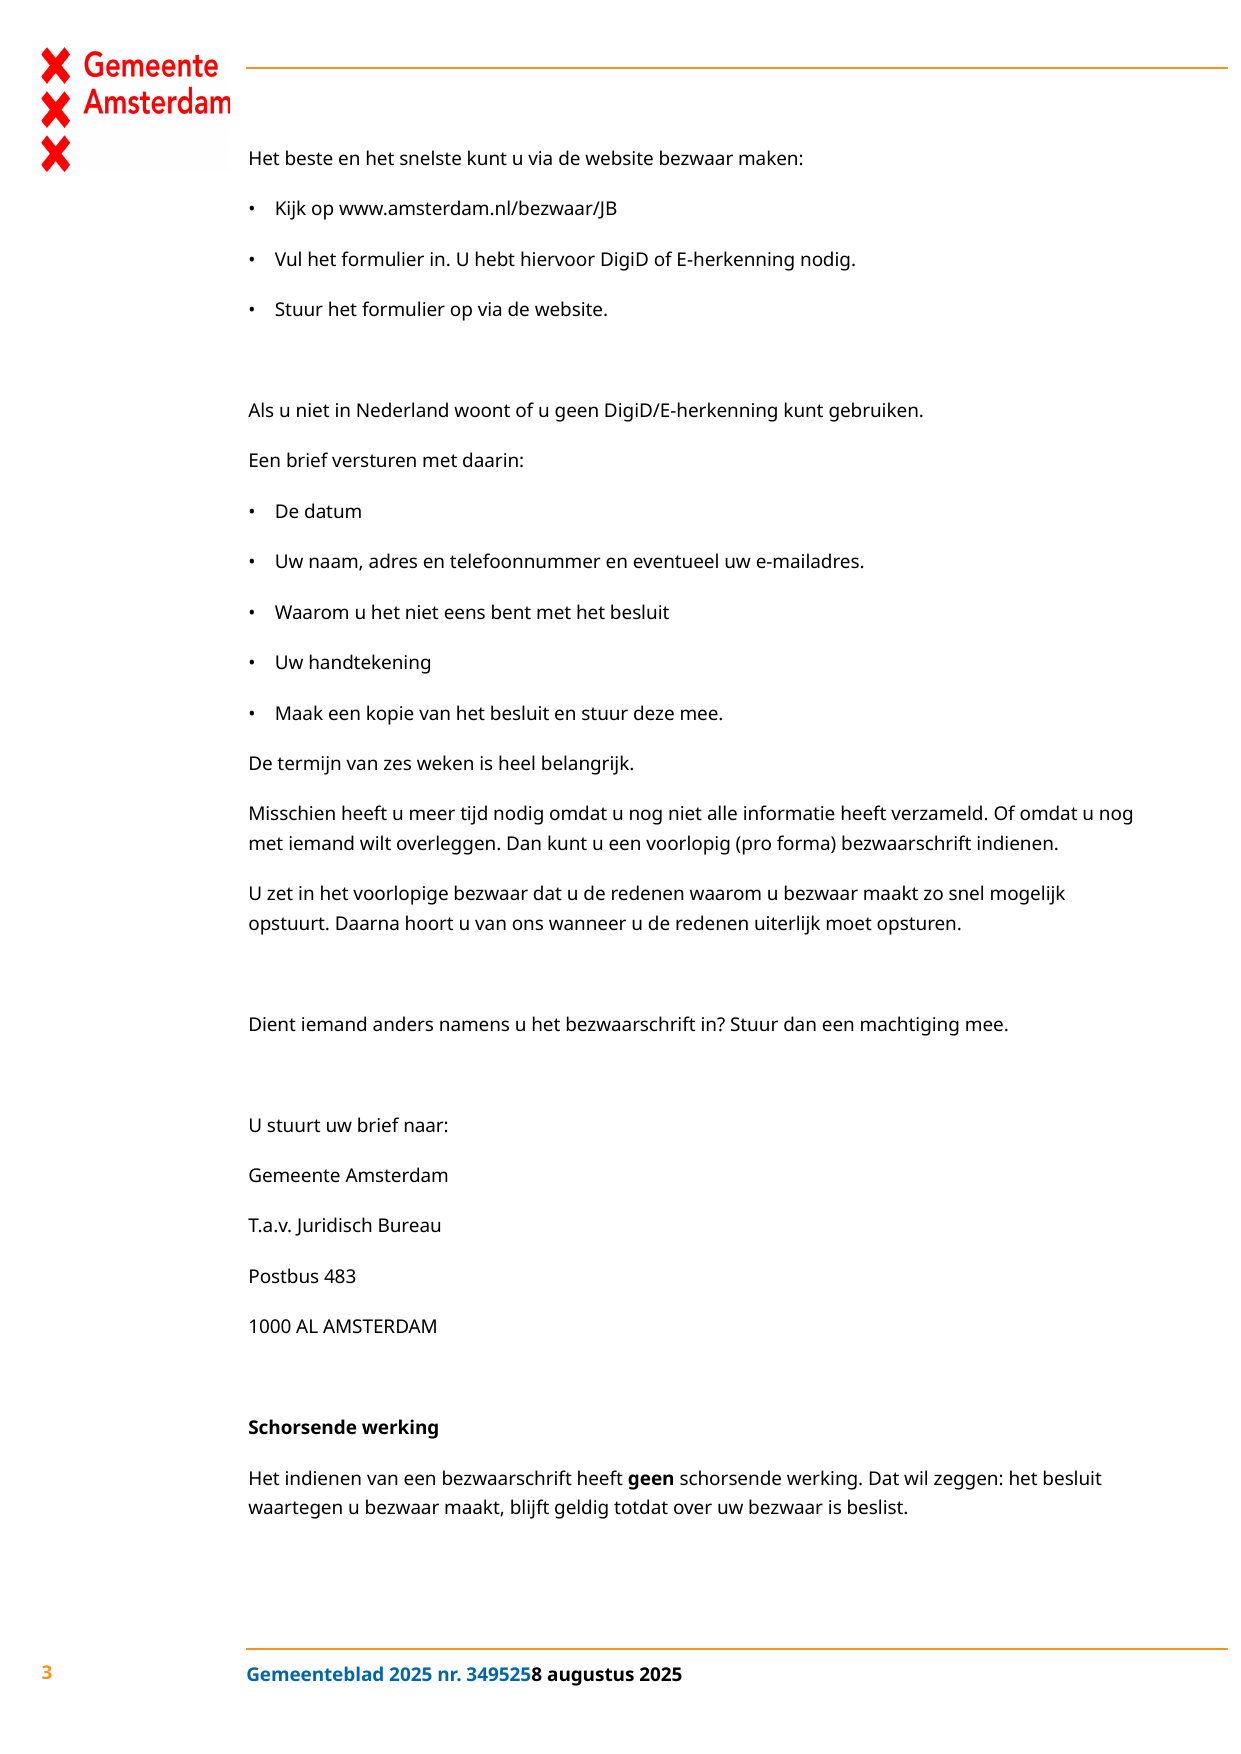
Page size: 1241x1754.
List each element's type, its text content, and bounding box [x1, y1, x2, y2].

text Een brief versturen met daarin: [248, 448, 1152, 473]
text • Waarom u het niet eens bent met het besluit [248, 599, 1152, 625]
text T.a.v. Juridisch Bureau [248, 1213, 1152, 1238]
text Als u niet in Nederland woont of u geen DigiD/E-herkenning kunt gebruiken. [248, 397, 1152, 423]
text • Uw handtekening [248, 649, 1152, 675]
text • Stuur het formulier op via de website. [248, 296, 1152, 322]
text • Uw naam, adres en telefoonnummer en eventueel uw e-mailadres. [248, 548, 1152, 574]
text Postbus 483 [248, 1263, 1152, 1289]
text Misschien heeft u meer tijd nodig omdat u nog niet alle informatie heeft verzameld. Of omdat u nog met iemand wilt overleggen. Dan kunt u een voorlopig (pro forma) bezwaarschrift indienen. [248, 801, 1152, 856]
text • De datum [248, 498, 1152, 524]
text Gemeente Amsterdam [248, 1162, 1152, 1188]
text 1000 AL AMSTERDAM [248, 1313, 1152, 1339]
text Het indienen van een bezwaarschrift heeft geen schorsende werking. Dat wil zeggen: het besluit waartegen u bezwaar maakt, blijft geldig totdat over uw bezwaar is beslist. [248, 1465, 1152, 1520]
picture [41, 47, 231, 172]
text • Maak een kopie van het besluit en stuur deze mee. [248, 700, 1152, 726]
text Dient iemand anders namens u het bezwaarschrift in? Stuur dan een machtiging mee. [248, 1011, 1152, 1037]
text U zet in het voorlopige bezwaar dat u de redenen waarom u bezwaar maakt zo snel mogelijk opstuurt. Daarna hoort u van ons wanneer u de redenen uiterlijk moet opsturen. [248, 881, 1152, 936]
text • Kijk op www.amsterdam.nl/bezwaar/JB [248, 196, 1152, 221]
text Het beste en het snelste kunt u via de website bezwaar maken: [248, 145, 1152, 171]
text De termijn van zes weken is heel belangrijk. [248, 750, 1152, 776]
text • Vul het formulier in. U hebt hiervoor DigiD of E-herkenning nodig. [248, 246, 1152, 272]
text Schorsende werking [248, 1414, 1152, 1440]
text U stuurt uw brief naar: [248, 1112, 1152, 1138]
